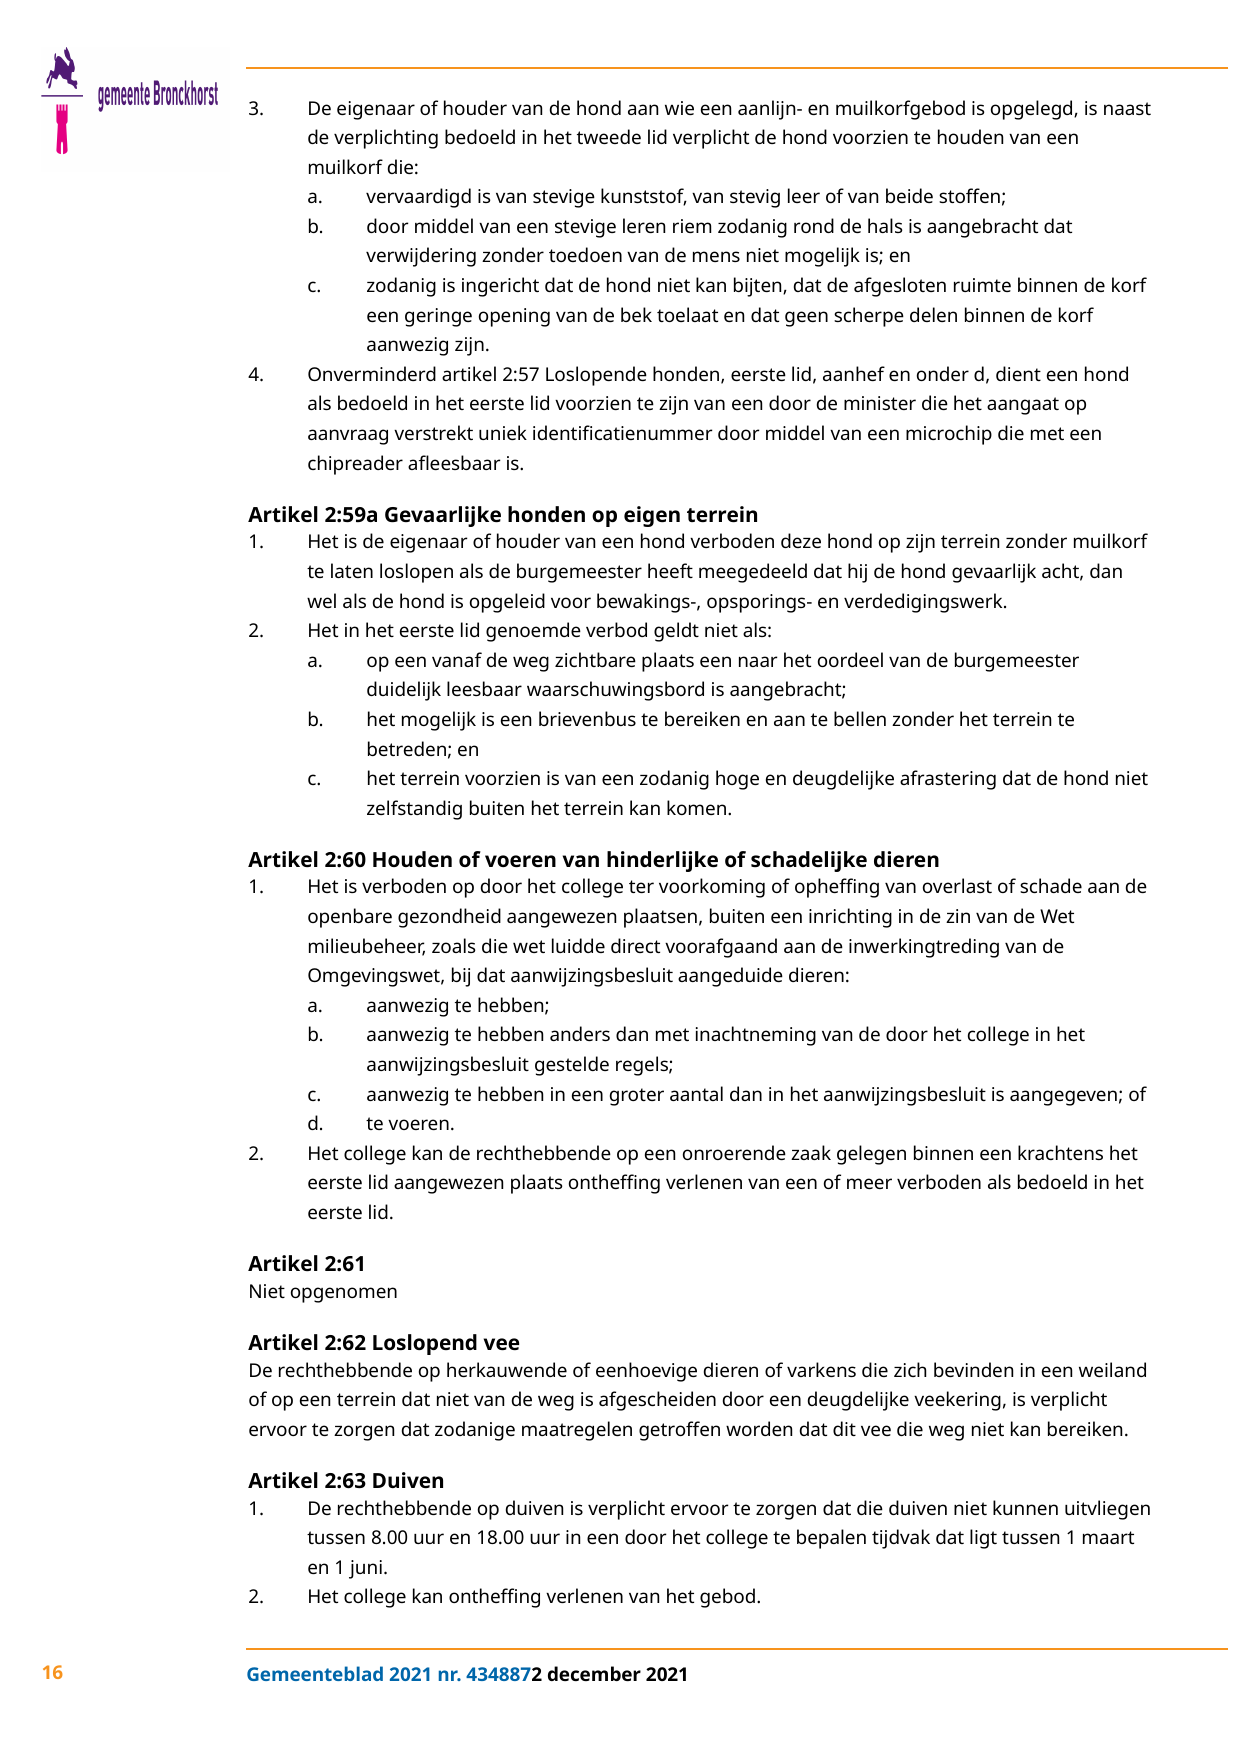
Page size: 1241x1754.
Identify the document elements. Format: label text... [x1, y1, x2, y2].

list Het in het eerste lid genoemde verbod geldt niet als: [248, 617, 1152, 643]
list vervaardigd is van stevige kunststof, van stevig leer of van beide stoffen; [307, 183, 1152, 209]
list Het is de eigenaar of houder van een hond verboden deze hond op zijn terrein zonder muilkorf te laten loslopen als de burgemeester heeft meegedeeld dat hij de hond gevaarlijk acht, dan wel als de hond is opgeleid voor bewakings-, opsporings- en verdedigingswerk. [248, 529, 1152, 613]
list het terrein voorzien is van een zodanig hoge en deugdelijke afrastering dat de hond niet zelfstandig buiten het terrein kan komen. [307, 765, 1152, 821]
text Artikel 2:60 Houden of voeren van hinderlijke of schadelijke dieren [248, 845, 1152, 874]
list Onverminderd artikel 2:57 Loslopende honden, eerste lid, aanhef en onder d, dient een hond als bedoeld in het eerste lid voorzien te zijn van een door de minister die het aangaat op aanvraag verstrekt uniek identificatienummer door middel van een microchip die met een chipreader afleesbaar is. [248, 361, 1152, 476]
text Artikel 2:62 Loslopend vee [248, 1328, 1152, 1357]
list het mogelijk is een brievenbus te bereiken en aan te bellen zonder het terrein te betreden; en [307, 706, 1152, 761]
list aanwezig te hebben anders dan met inachtneming van de door het college in het aanwijzingsbesluit gestelde regels; [307, 1022, 1152, 1077]
text De rechthebbende op herkauwende of eenhoevige dieren of varkens die zich bevinden in een weiland of op een terrein dat niet van de weg is afgescheiden door een deugdelijke veekering, is verplicht ervoor te zorgen dat zodanige maatregelen getroffen worden dat dit vee die weg niet kan bereiken. [248, 1357, 1152, 1442]
list aanwezig te hebben in een groter aantal dan in het aanwijzingsbesluit is aangegeven; of [307, 1081, 1152, 1107]
picture [41, 47, 231, 172]
list te voeren. [307, 1110, 1152, 1136]
list Het is verboden op door het college ter voorkoming of opheffing van overlast of schade aan de openbare gezondheid aangewezen plaatsen, buiten een inrichting in de zin van de Wet milieubeheer, zoals die wet luidde direct voorafgaand aan de inwerkingtreding van de Omgevingswet, bij dat aanwijzingsbesluit aangeduide dieren: [248, 874, 1152, 988]
text Artikel 2:63 Duiven [248, 1466, 1152, 1495]
list door middel van een stevige leren riem zodanig rond de hals is aangebracht dat verwijdering zonder toedoen van de mens niet mogelijk is; en [307, 213, 1152, 268]
list op een vanaf de weg zichtbare plaats een naar het oordeel van de burgemeester duidelijk leesbaar waarschuwingsbord is aangebracht; [307, 647, 1152, 702]
text Niet opgenomen [248, 1278, 1152, 1304]
list Het college kan de rechthebbende op een onroerende zaak gelegen binnen een krachtens het eerste lid aangewezen plaats ontheffing verlenen van een of meer verboden als bedoeld in het eerste lid. [248, 1140, 1152, 1225]
text Artikel 2:61 [248, 1249, 1152, 1278]
list De eigenaar of houder van de hond aan wie een aanlijn- en muilkorfgebod is opgelegd, is naast de verplichting bedoeld in het tweede lid verplicht de hond voorzien te houden van een muilkorf die: [248, 95, 1152, 180]
list zodanig is ingericht dat de hond niet kan bijten, dat de afgesloten ruimte binnen de korf een geringe opening van de bek toelaat en dat geen scherpe delen binnen de korf aanwezig zijn. [307, 272, 1152, 357]
list De rechthebbende op duiven is verplicht ervoor te zorgen dat die duiven niet kunnen uitvliegen tussen 8.00 uur en 18.00 uur in een door het college te bepalen tijdvak dat ligt tussen 1 maart en 1 juni. [248, 1495, 1152, 1580]
list aanwezig te hebben; [307, 992, 1152, 1018]
list Het college kan ontheffing verlenen van het gebod. [248, 1584, 1152, 1609]
text Artikel 2:59a Gevaarlijke honden op eigen terrein [248, 500, 1152, 529]
